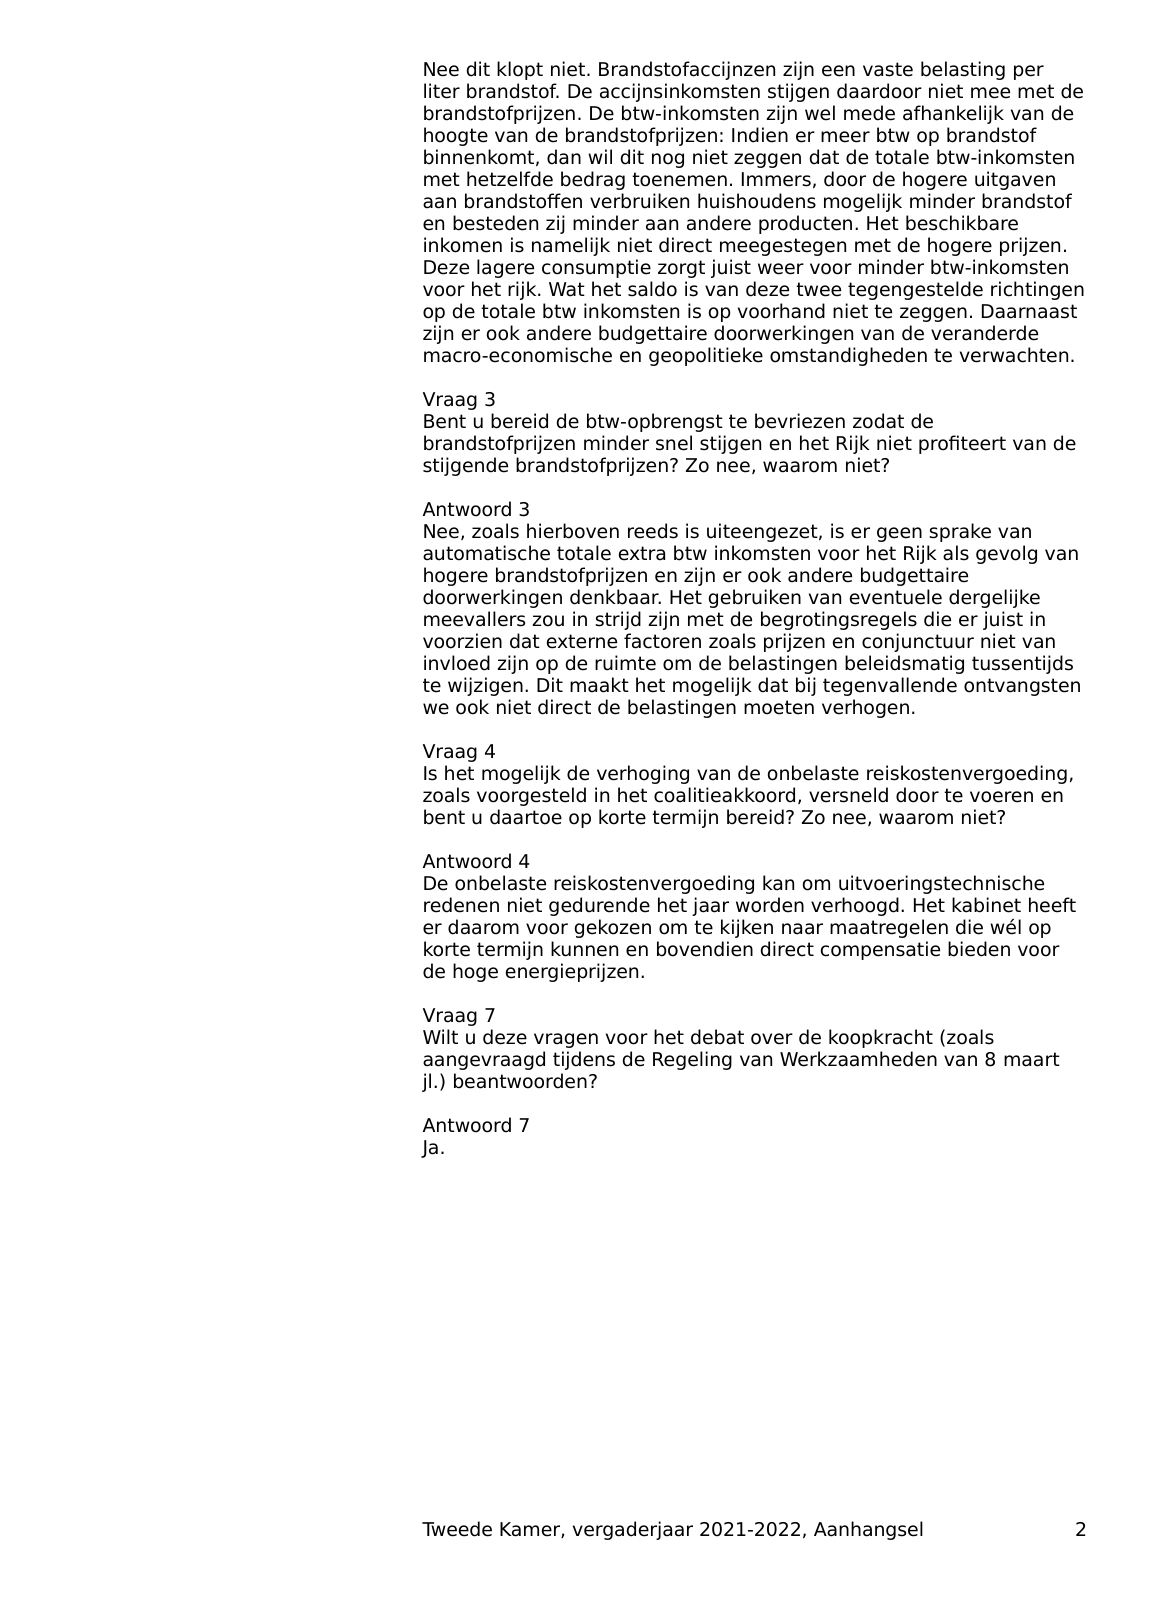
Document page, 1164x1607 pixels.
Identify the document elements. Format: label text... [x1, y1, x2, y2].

text Nee, zoals hierboven reeds is uiteengezet, is er geen sprake van automatische totale extra btw inkomsten voor het Rijk als gevolg van hogere brandstofprijzen en zijn er ook andere budgettaire doorwerkingen denkbaar. Het gebruiken van eventuele dergelijke meevallers zou in strijd zijn met de begrotingsregels die er juist in voorzien dat externe factoren zoals prijzen en conjunctuur niet van invloed zijn op de ruimte om de belastingen beleidsmatig tussentijds te wijzigen. Dit maakt het mogelijk dat bij tegenvallende ontvangsten we ook niet direct de belastingen moeten verhogen. [422, 521, 1087, 719]
text Ja. [422, 1137, 1087, 1159]
text Nee dit klopt niet. Brandstofaccijnzen zijn een vaste belasting per liter brandstof. De accijnsinkomsten stijgen daardoor niet mee met de brandstofprijzen. De btw-inkomsten zijn wel mede afhankelijk van de hoogte van de brandstofprijzen: Indien er meer btw op brandstof binnenkomt, dan wil dit nog niet zeggen dat de totale btw-inkomsten met hetzelfde bedrag toenemen. Immers, door de hogere uitgaven aan brandstoffen verbruiken huishoudens mogelijk minder brandstof en besteden zij minder aan andere producten. Het beschikbare inkomen is namelijk niet direct meegestegen met de hogere prijzen. Deze lagere consumptie zorgt juist weer voor minder btw-inkomsten voor het rijk. Wat het saldo is van deze twee tegengestelde richtingen op de totale btw inkomsten is op voorhand niet te zeggen. Daarnaast zijn er ook andere budgettaire doorwerkingen van de veranderde macro-economische en geopolitieke omstandigheden te verwachten. [422, 59, 1087, 367]
text Antwoord 7 [422, 1115, 1087, 1137]
text Is het mogelijk de verhoging van de onbelaste reiskostenvergoeding, zoals voorgesteld in het coalitieakkoord, versneld door te voeren en bent u daartoe op korte termijn bereid? Zo nee, waarom niet? [422, 763, 1087, 829]
text De onbelaste reiskostenvergoeding kan om uitvoeringstechnische redenen niet gedurende het jaar worden verhoogd. Het kabinet heeft er daarom voor gekozen om te kijken naar maatregelen die wél op korte termijn kunnen en bovendien direct compensatie bieden voor de hoge energieprijzen. [422, 873, 1087, 983]
text Vraag 7 [422, 1005, 1087, 1027]
text Antwoord 4 [422, 851, 1087, 873]
text Vraag 3 [422, 389, 1087, 411]
text Antwoord 3 [422, 499, 1087, 521]
text Wilt u deze vragen voor het debat over de koopkracht (zoals aangevraagd tijdens de Regeling van Werkzaamheden van 8 maart jl.) beantwoorden? [422, 1027, 1087, 1093]
text Bent u bereid de btw-opbrengst te bevriezen zodat de brandstofprijzen minder snel stijgen en het Rijk niet profiteert van de stijgende brandstofprijzen? Zo nee, waarom niet? [422, 411, 1087, 477]
text Vraag 4 [422, 741, 1087, 763]
